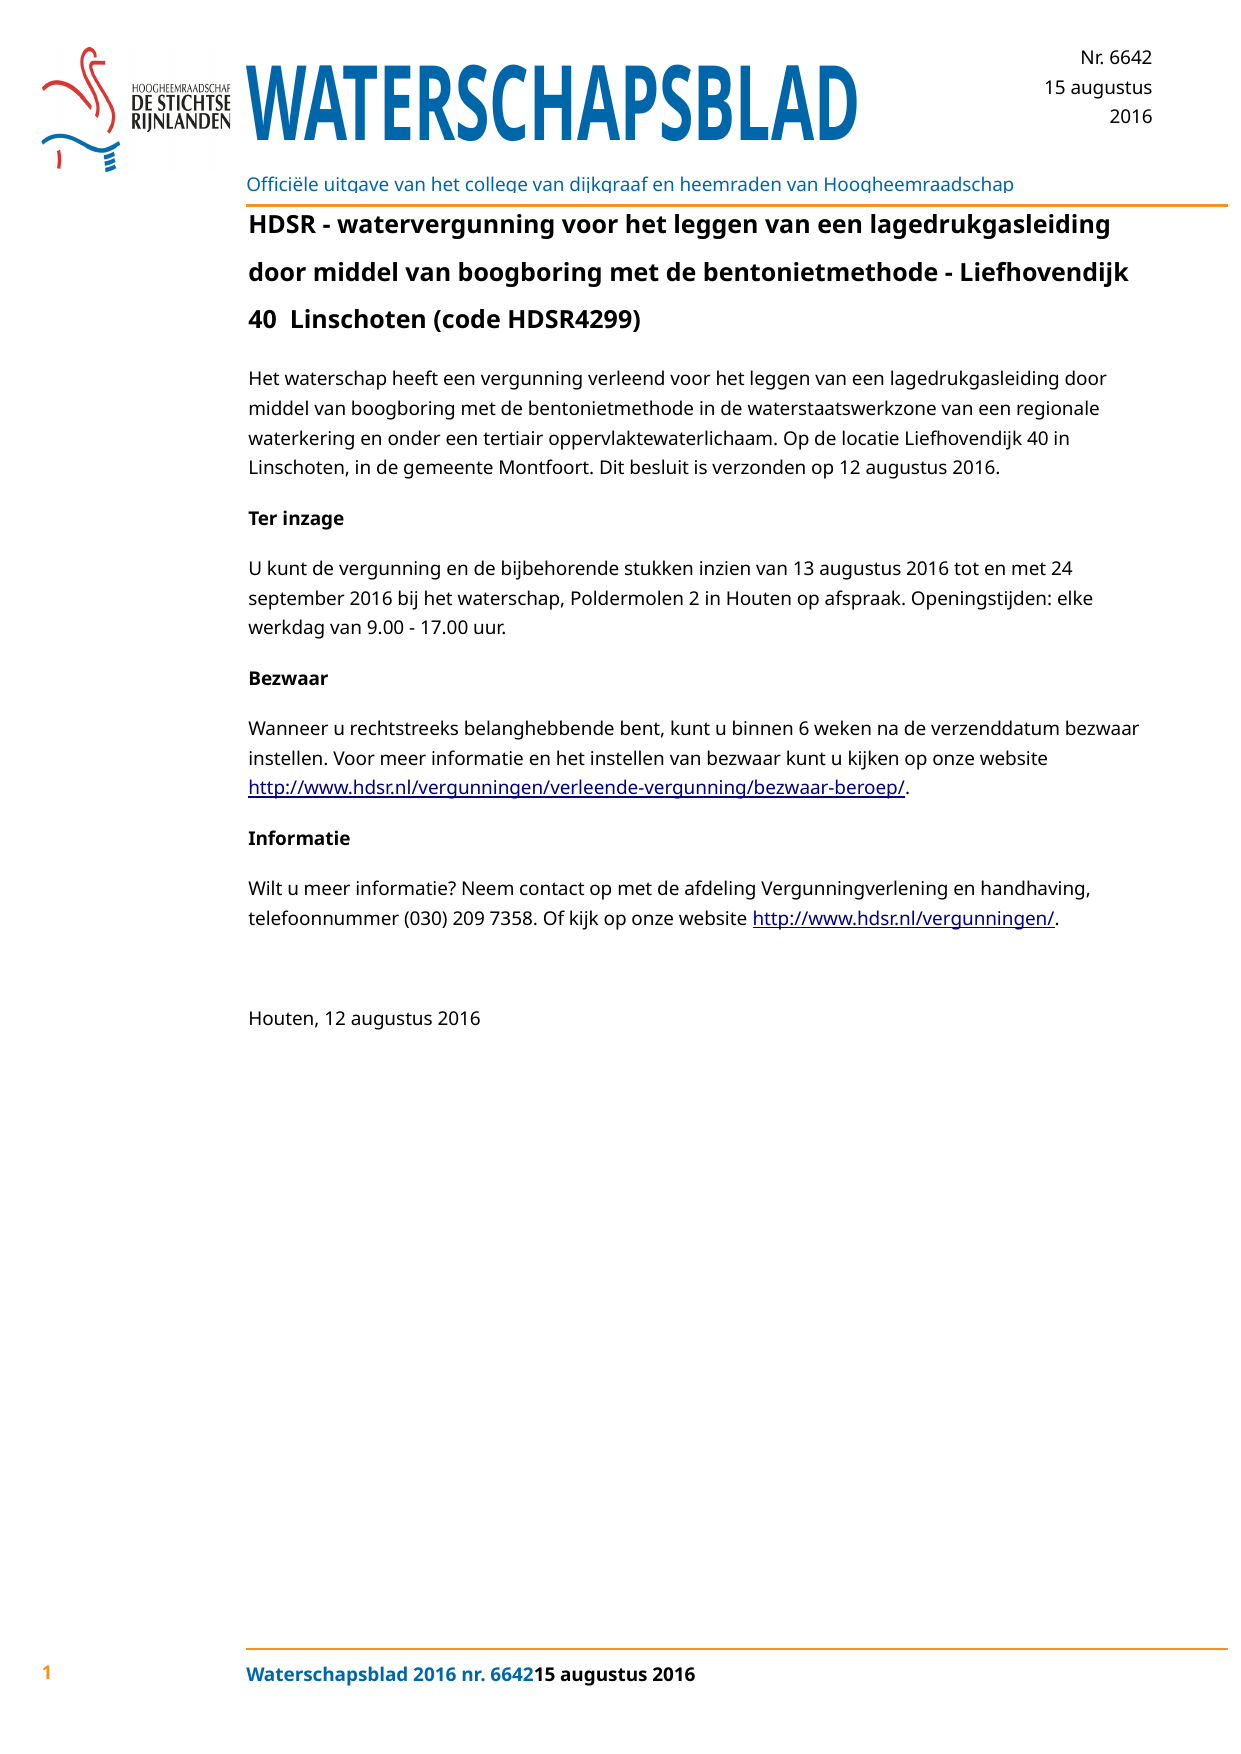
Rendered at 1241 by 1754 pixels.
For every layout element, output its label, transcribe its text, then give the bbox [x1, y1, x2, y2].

text Wilt u meer informatie? Neem contact op met de afdeling Vergunningverlening en handhaving, telefoonnummer (030) 209 7358. Of kijk op onze website http://www.hdsr.nl/vergunningen/. [248, 875, 1152, 930]
text Ter inzage [248, 505, 1152, 530]
text Informatie [248, 825, 1152, 850]
text U kunt de vergunning en de bijbehorende stukken inzien van 13 augustus 2016 tot en met 24 september 2016 bij het waterschap, Poldermolen 2 in Houten op afspraak. Openingstijden: elke werkdag van 9.00 - 17.00 uur. [248, 555, 1152, 640]
text Wanneer u rechtstreeks belanghebbende bent, kunt u binnen 6 weken na de verzenddatum bezwaar instellen. Voor meer informatie en het instellen van bezwaar kunt u kijken op onze website http://www.hdsr.nl/vergunningen/verleende-vergunning/bezwaar-beroep/. [248, 715, 1152, 800]
text HDSR - watervergunning voor het leggen van een lagedrukgasleiding door middel van boogboring met de bentonietmethode - Liefhovendijk 40 Linschoten (code HDSR4299) [248, 207, 1152, 336]
text Het waterschap heeft een vergunning verleend voor het leggen van een lagedrukgasleiding door middel van boogboring met de bentonietmethode in de waterstaatswerkzone van een regionale waterkering en onder een tertiair oppervlaktewaterlichaam. Op de locatie Liefhovendijk 40 in Linschoten, in de gemeente Montfoort. Dit besluit is verzonden op 12 augustus 2016. [248, 366, 1152, 480]
text Houten, 12 augustus 2016 [248, 1006, 1152, 1031]
text Bezwaar [248, 665, 1152, 690]
picture [41, 47, 231, 172]
